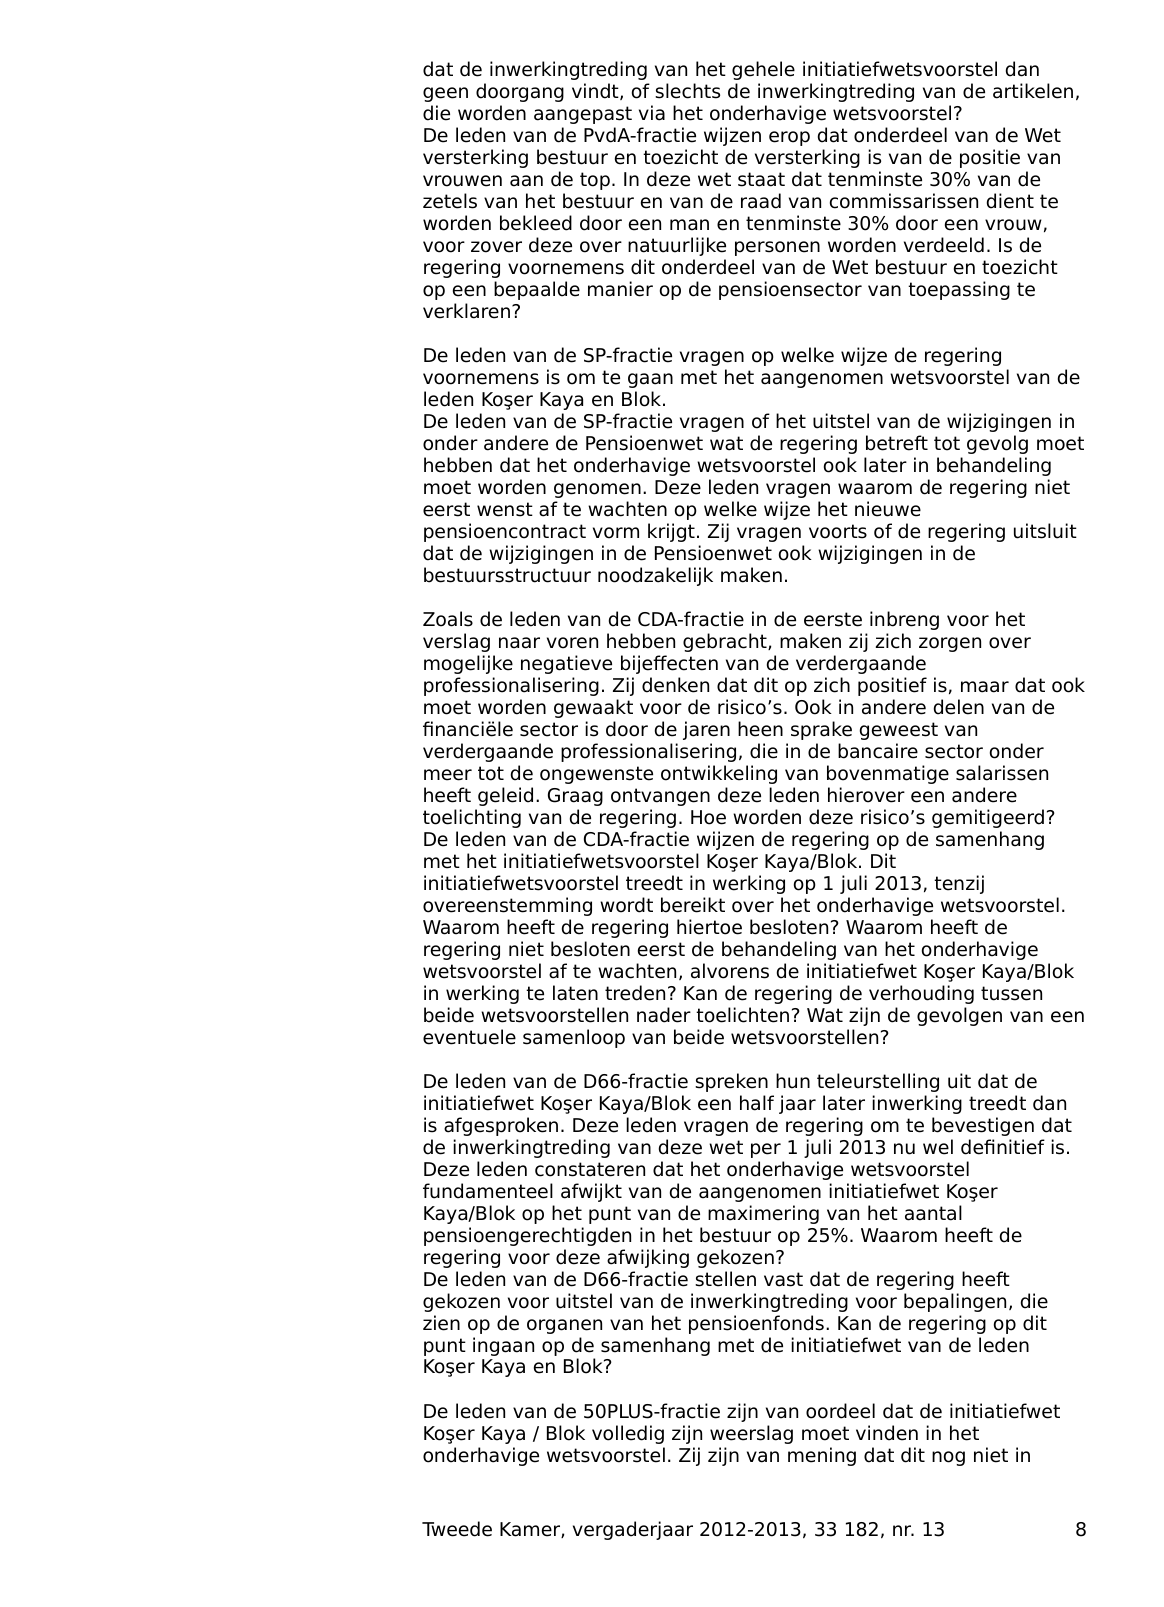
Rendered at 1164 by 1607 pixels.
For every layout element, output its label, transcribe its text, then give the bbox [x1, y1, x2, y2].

text De leden van de SP-fractie vragen op welke wijze de regering voornemens is om te gaan met het aangenomen wetsvoorstel van de leden Koşer Kaya en Blok. [422, 345, 1087, 411]
text De leden van de PvdA-fractie wijzen erop dat onderdeel van de Wet versterking bestuur en toezicht de versterking is van de positie van vrouwen aan de top. In deze wet staat dat tenminste 30% van de zetels van het bestuur en van de raad van commissarissen dient te worden bekleed door een man en tenminste 30% door een vrouw, voor zover deze over natuurlijke personen worden verdeeld. Is de regering voornemens dit onderdeel van de Wet bestuur en toezicht op een bepaalde manier op de pensioensector van toepassing te verklaren? [422, 125, 1087, 323]
text De leden van de SP-fractie vragen of het uitstel van de wijzigingen in onder andere de Pensioenwet wat de regering betreft tot gevolg moet hebben dat het onderhavige wetsvoorstel ook later in behandeling moet worden genomen. Deze leden vragen waarom de regering niet eerst wenst af te wachten op welke wijze het nieuwe pensioencontract vorm krijgt. Zij vragen voorts of de regering uitsluit dat de wijzigingen in de Pensioenwet ook wijzigingen in de bestuursstructuur noodzakelijk maken. [422, 411, 1087, 587]
text dat de inwerkingtreding van het gehele initiatiefwetsvoorstel dan geen doorgang vindt, of slechts de inwerkingtreding van de artikelen, die worden aangepast via het onderhavige wetsvoorstel? [422, 59, 1087, 125]
text De leden van de D66-fractie spreken hun teleurstelling uit dat de initiatiefwet Koşer Kaya/Blok een half jaar later inwerking treedt dan is afgesproken. Deze leden vragen de regering om te bevestigen dat de inwerkingtreding van deze wet per 1 juli 2013 nu wel definitief is. Deze leden constateren dat het onderhavige wetsvoorstel fundamenteel afwijkt van de aangenomen initiatiefwet Koşer Kaya/Blok op het punt van de maximering van het aantal pensioengerechtigden in het bestuur op 25%. Waarom heeft de regering voor deze afwijking gekozen? [422, 1071, 1087, 1268]
text Zoals de leden van de CDA-fractie in de eerste inbreng voor het verslag naar voren hebben gebracht, maken zij zich zorgen over mogelijke negatieve bijeffecten van de verdergaande professionalisering. Zij denken dat dit op zich positief is, maar dat ook moet worden gewaakt voor de risico’s. Ook in andere delen van de financiële sector is door de jaren heen sprake geweest van verdergaande professionalisering, die in de bancaire sector onder meer tot de ongewenste ontwikkeling van bovenmatige salarissen heeft geleid. Graag ontvangen deze leden hierover een andere toelichting van de regering. Hoe worden deze risico’s gemitigeerd? [422, 609, 1087, 829]
text De leden van de D66-fractie stellen vast dat de regering heeft gekozen voor uitstel van de inwerkingtreding voor bepalingen, die zien op de organen van het pensioenfonds. Kan de regering op dit punt ingaan op de samenhang met de initiatiefwet van de leden Koşer Kaya en Blok? [422, 1268, 1087, 1378]
text De leden van de CDA-fractie wijzen de regering op de samenhang met het initiatiefwetsvoorstel Koşer Kaya/Blok. Dit initiatiefwetsvoorstel treedt in werking op 1 juli 2013, tenzij overeenstemming wordt bereikt over het onderhavige wetsvoorstel. Waarom heeft de regering hiertoe besloten? Waarom heeft de regering niet besloten eerst de behandeling van het onderhavige wetsvoorstel af te wachten, alvorens de initiatiefwet Koşer Kaya/Blok in werking te laten treden? Kan de regering de verhouding tussen beide wetsvoorstellen nader toelichten? Wat zijn de gevolgen van een eventuele samenloop van beide wetsvoorstellen? [422, 829, 1087, 1048]
text De leden van de 50PLUS-fractie zijn van oordeel dat de initiatiefwet Koşer Kaya / Blok volledig zijn weerslag moet vinden in het onderhavige wetsvoorstel. Zij zijn van mening dat dit nog niet in [422, 1401, 1087, 1467]
